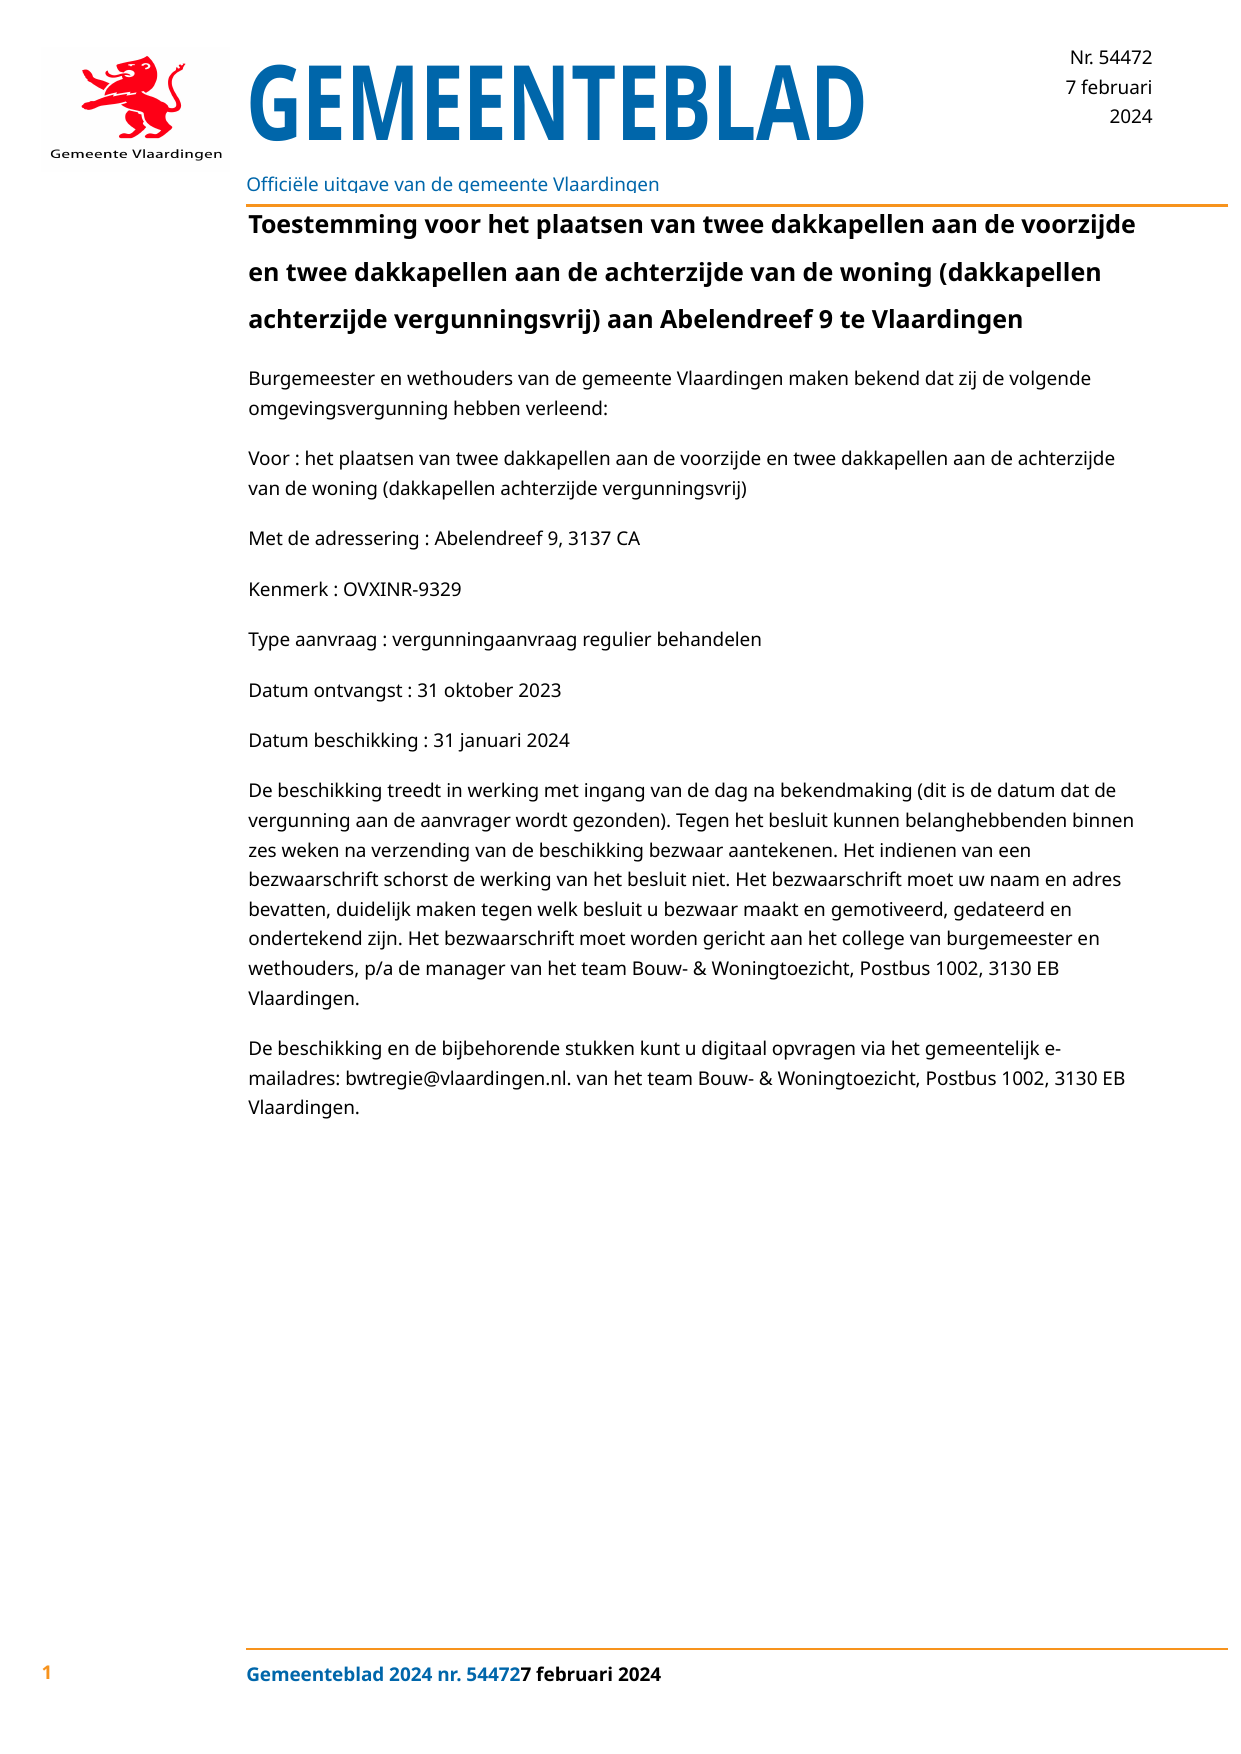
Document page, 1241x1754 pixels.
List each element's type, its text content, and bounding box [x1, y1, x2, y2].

text Met de adressering : Abelendreef 9, 3137 CA [248, 526, 1152, 551]
text Burgemeester en wethouders van de gemeente Vlaardingen maken bekend dat zij de volgende omgevingsvergunning hebben verleend: [248, 366, 1152, 421]
text Datum beschikking : 31 januari 2024 [248, 727, 1152, 753]
text De beschikking en de bijbehorende stukken kunt u digitaal opvragen via het gemeentelijk e-mailadres: bwtregie@vlaardingen.nl. van het team Bouw- & Woningtoezicht, Postbus 1002, 3130 EB Vlaardingen. [248, 1035, 1152, 1120]
text Voor : het plaatsen van twee dakkapellen aan de voorzijde en twee dakkapellen aan de achterzijde van de woning (dakkapellen achterzijde vergunningsvrij) [248, 446, 1152, 501]
picture [41, 47, 231, 172]
text Type aanvraag : vergunningaanvraag regulier behandelen [248, 626, 1152, 652]
text De beschikking treedt in werking met ingang van de dag na bekendmaking (dit is de datum dat de vergunning aan de aanvrager wordt gezonden). Tegen het besluit kunnen belanghebbenden binnen zes weken na verzending van de beschikking bezwaar aantekenen. Het indienen van een bezwaarschrift schorst de werking van het besluit niet. Het bezwaarschrift moet uw naam en adres bevatten, duidelijk maken tegen welk besluit u bezwaar maakt en gemotiveerd, gedateerd en ondertekend zijn. Het bezwaarschrift moet worden gericht aan het college van burgemeester en wethouders, p/a de manager van het team Bouw- & Woningtoezicht, Postbus 1002, 3130 EB Vlaardingen. [248, 778, 1152, 1010]
text Datum ontvangst : 31 oktober 2023 [248, 677, 1152, 702]
text Toestemming voor het plaatsen van twee dakkapellen aan de voorzijde en twee dakkapellen aan de achterzijde van de woning (dakkapellen achterzijde vergunningsvrij) aan Abelendreef 9 te Vlaardingen [248, 207, 1152, 336]
text Kenmerk : OVXINR-9329 [248, 576, 1152, 602]
